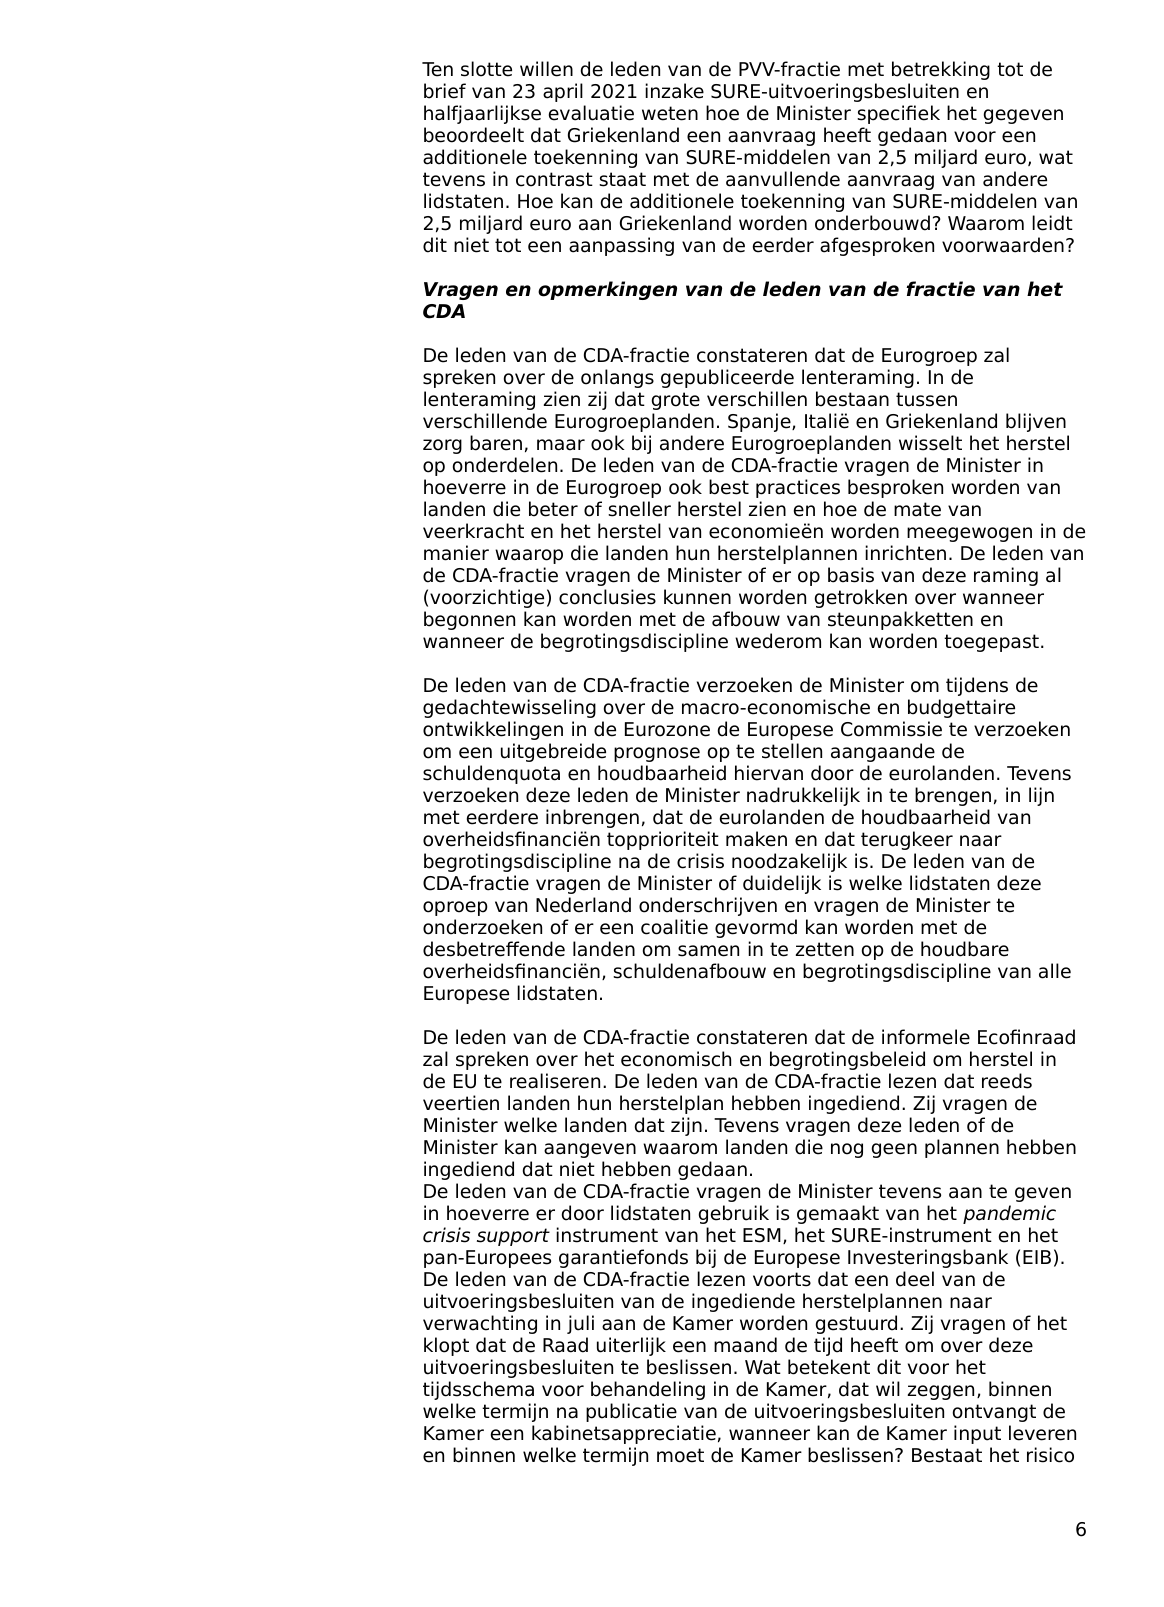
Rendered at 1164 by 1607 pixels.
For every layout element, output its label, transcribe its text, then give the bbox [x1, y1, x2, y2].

text De leden van de CDA-fractie lezen voorts dat een deel van de uitvoeringsbesluiten van de ingediende herstelplannen naar verwachting in juli aan de Kamer worden gestuurd. Zij vragen of het klopt dat de Raad uiterlijk een maand de tijd heeft om over deze uitvoeringsbesluiten te beslissen. Wat betekent dit voor het tijdsschema voor behandeling in de Kamer, dat wil zeggen, binnen welke termijn na publicatie van de uitvoeringsbesluiten ontvangt de Kamer een kabinetsappreciatie, wanneer kan de Kamer input leveren en binnen welke termijn moet de Kamer beslissen? Bestaat het risico [422, 1269, 1087, 1467]
text De leden van de CDA-fractie verzoeken de Minister om tijdens de gedachtewisseling over de macro-economische en budgettaire ontwikkelingen in de Eurozone de Europese Commissie te verzoeken om een uitgebreide prognose op te stellen aangaande de schuldenquota en houdbaarheid hiervan door de eurolanden. Tevens verzoeken deze leden de Minister nadrukkelijk in te brengen, in lijn met eerdere inbrengen, dat de eurolanden de houdbaarheid van overheidsfinanciën topprioriteit maken en dat terugkeer naar begrotingsdiscipline na de crisis noodzakelijk is. De leden van de CDA-fractie vragen de Minister of duidelijk is welke lidstaten deze oproep van Nederland onderschrijven en vragen de Minister te onderzoeken of er een coalitie gevormd kan worden met de desbetreffende landen om samen in te zetten op de houdbare overheidsfinanciën, schuldenafbouw en begrotingsdiscipline van alle Europese lidstaten. [422, 675, 1087, 1005]
text De leden van de CDA-fractie constateren dat de informele Ecofinraad zal spreken over het economisch en begrotingsbeleid om herstel in de EU te realiseren. De leden van de CDA-fractie lezen dat reeds veertien landen hun herstelplan hebben ingediend. Zij vragen de Minister welke landen dat zijn. Tevens vragen deze leden of de Minister kan aangeven waarom landen die nog geen plannen hebben ingediend dat niet hebben gedaan. [422, 1027, 1087, 1181]
text Ten slotte willen de leden van de PVV-fractie met betrekking tot de brief van 23 april 2021 inzake SURE-uitvoeringsbesluiten en halfjaarlijkse evaluatie weten hoe de Minister specifiek het gegeven beoordeelt dat Griekenland een aanvraag heeft gedaan voor een additionele toekenning van SURE-middelen van 2,5 miljard euro, wat tevens in contrast staat met de aanvullende aanvraag van andere lidstaten. Hoe kan de additionele toekenning van SURE-middelen van 2,5 miljard euro aan Griekenland worden onderbouwd? Waarom leidt dit niet tot een aanpassing van de eerder afgesproken voorwaarden? [422, 59, 1087, 257]
subtitle Vragen en opmerkingen van de leden van de fractie van het CDA [422, 279, 1087, 323]
text De leden van de CDA-fractie constateren dat de Eurogroep zal spreken over de onlangs gepubliceerde lenteraming. In de lenteraming zien zij dat grote verschillen bestaan tussen verschillende Eurogroeplanden. Spanje, Italië en Griekenland blijven zorg baren, maar ook bij andere Eurogroeplanden wisselt het herstel op onderdelen. De leden van de CDA-fractie vragen de Minister in hoeverre in de Eurogroep ook best practices besproken worden van landen die beter of sneller herstel zien en hoe de mate van veerkracht en het herstel van economieën worden meegewogen in de manier waarop die landen hun herstelplannen inrichten. De leden van de CDA-fractie vragen de Minister of er op basis van deze raming al (voorzichtige) conclusies kunnen worden getrokken over wanneer begonnen kan worden met de afbouw van steunpakketten en wanneer de begrotingsdiscipline wederom kan worden toegepast. [422, 345, 1087, 653]
text De leden van de CDA-fractie vragen de Minister tevens aan te geven in hoeverre er door lidstaten gebruik is gemaakt van het pandemic crisis support instrument van het ESM, het SURE-instrument en het pan-Europees garantiefonds bij de Europese Investeringsbank (EIB). [422, 1181, 1087, 1269]
